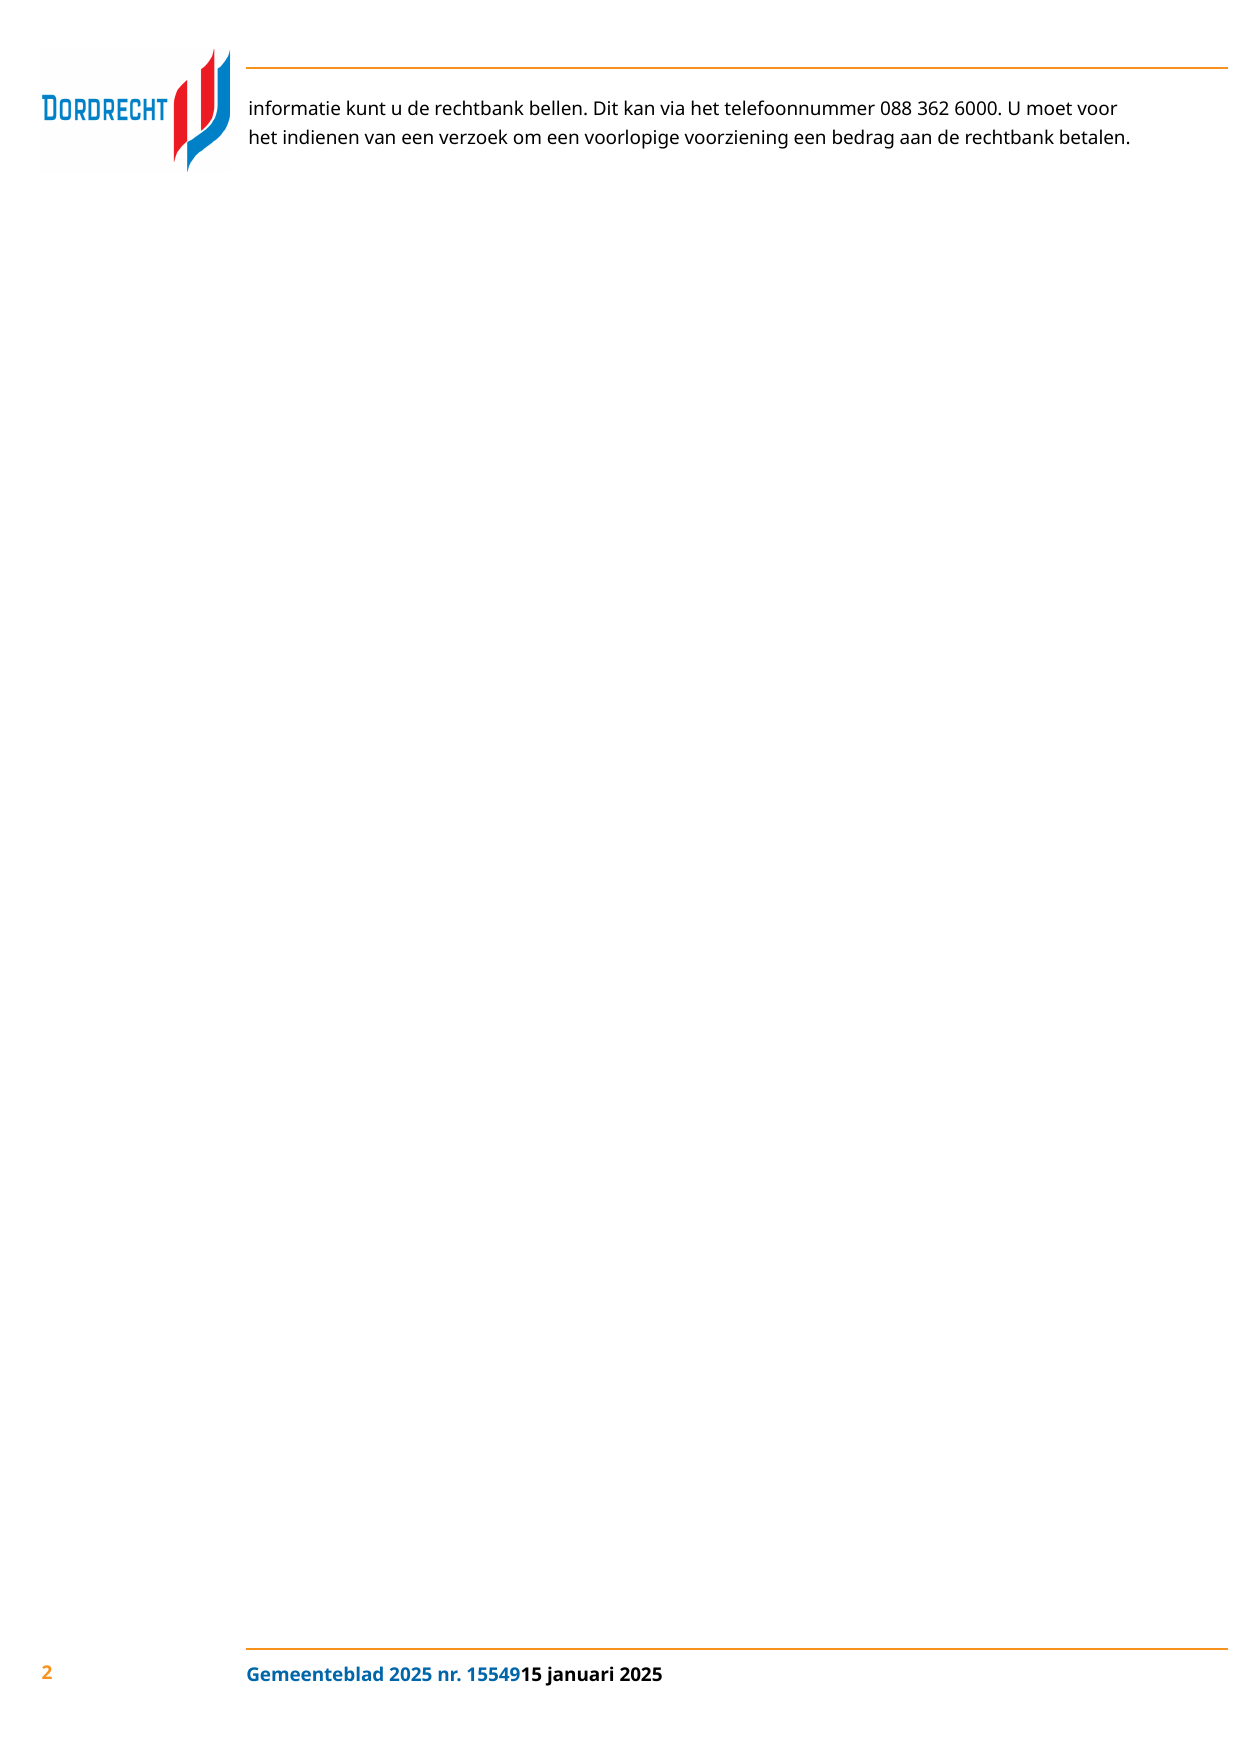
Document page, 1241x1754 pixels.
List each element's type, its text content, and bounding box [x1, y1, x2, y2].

picture [41, 47, 231, 172]
text informatie kunt u de rechtbank bellen. Dit kan via het telefoonnummer 088 362 6000. U moet voor het indienen van een verzoek om een voorlopige voorziening een bedrag aan de rechtbank betalen. [248, 95, 1152, 150]
